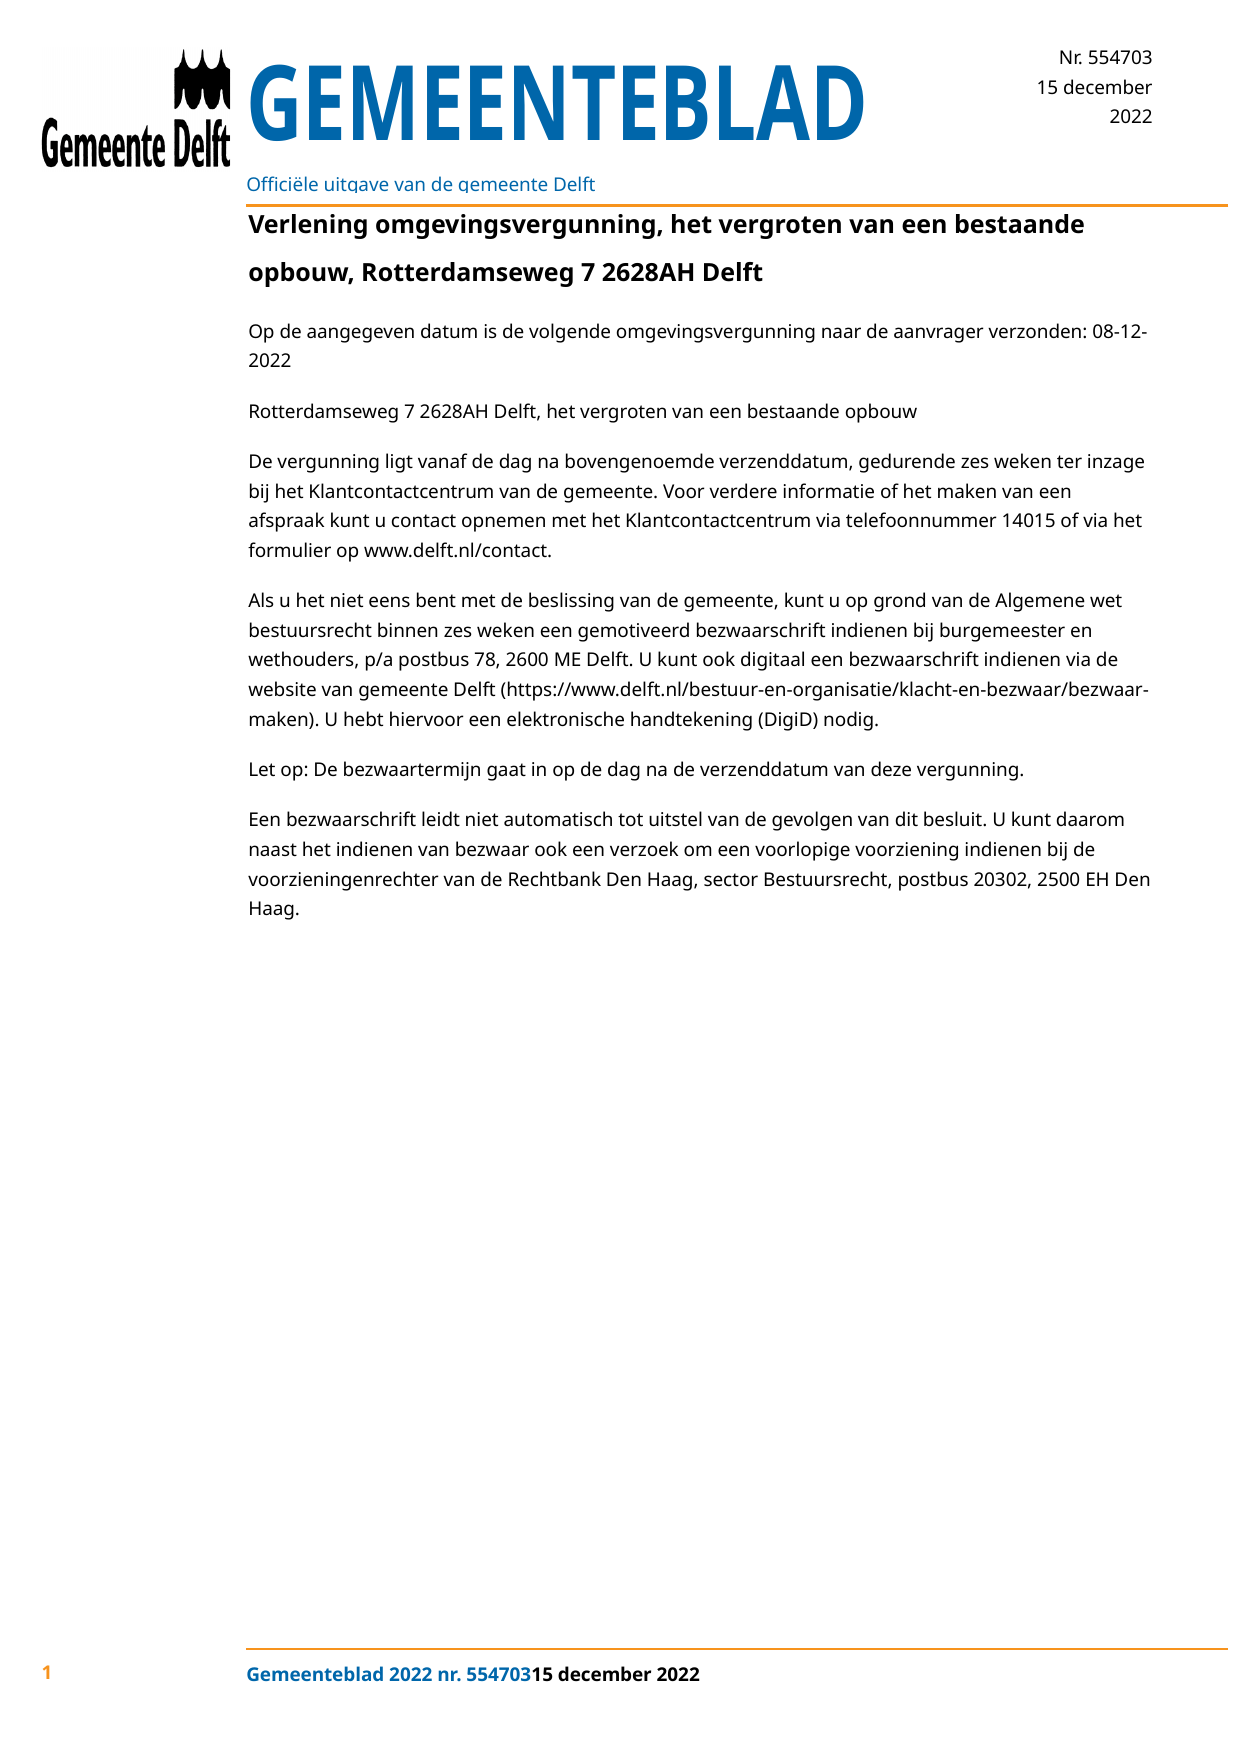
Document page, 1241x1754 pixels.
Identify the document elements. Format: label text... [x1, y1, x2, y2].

text Als u het niet eens bent met de beslissing van de gemeente, kunt u op grond van de Algemene wet bestuursrecht binnen zes weken een gemotiveerd bezwaarschrift indienen bij burgemeester en wethouders, p/a postbus 78, 2600 ME Delft. U kunt ook digitaal een bezwaarschrift indienen via de website van gemeente Delft (https://www.delft.nl/bestuur-en-organisatie/klacht-en-bezwaar/bezwaar-maken). U hebt hiervoor een elektronische handtekening (DigiD) nodig. [248, 587, 1152, 732]
text Let op: De bezwaartermijn gaat in op de dag na de verzenddatum van deze vergunning. [248, 756, 1152, 782]
text Rotterdamseweg 7 2628AH Delft, het vergroten van een bestaande opbouw [248, 398, 1152, 424]
text Verlening omgevingsvergunning, het vergroten van een bestaande opbouw, Rotterdamseweg 7 2628AH Delft [248, 207, 1152, 288]
picture [41, 47, 231, 172]
text De vergunning ligt vanaf de dag na bovengenoemde verzenddatum, gedurende zes weken ter inzage bij het Klantcontactcentrum van de gemeente. Voor verdere informatie of het maken van een afspraak kunt u contact opnemen met het Klantcontactcentrum via telefoonnummer 14015 of via het formulier op www.delft.nl/contact. [248, 448, 1152, 563]
text Een bezwaarschrift leidt niet automatisch tot uitstel van de gevolgen van dit besluit. U kunt daarom naast het indienen van bezwaar ook een verzoek om een voorlopige voorziening indienen bij de voorzieningenrechter van de Rechtbank Den Haag, sector Bestuursrecht, postbus 20302, 2500 EH Den Haag. [248, 807, 1152, 921]
text Op de aangegeven datum is de volgende omgevingsvergunning naar de aanvrager verzonden: 08-12-2022 [248, 318, 1152, 373]
